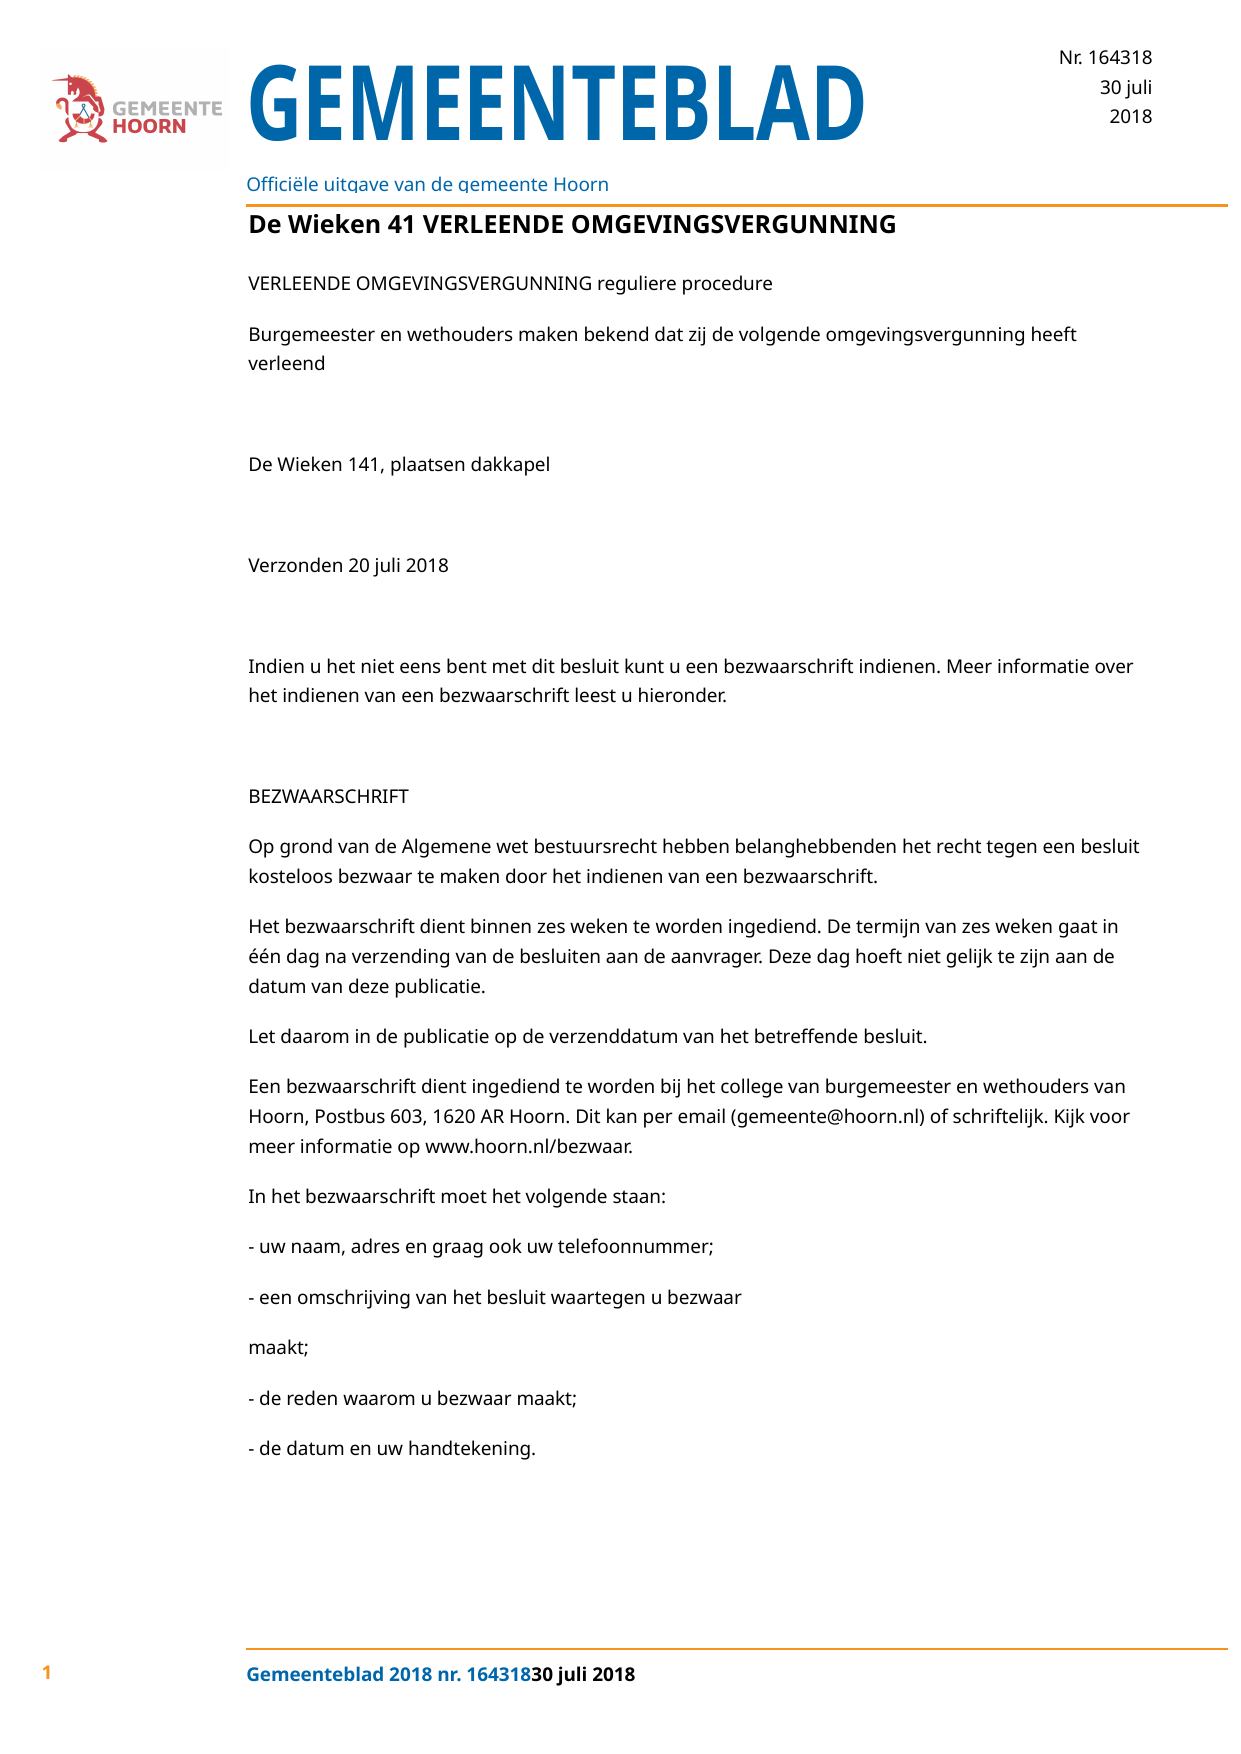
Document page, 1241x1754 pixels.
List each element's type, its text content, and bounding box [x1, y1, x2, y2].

picture [41, 47, 231, 172]
text Indien u het niet eens bent met dit besluit kunt u een bezwaarschrift indienen. Meer informatie over het indienen van een bezwaarschrift leest u hieronder. [248, 653, 1152, 708]
text Let daarom in de publicatie op de verzenddatum van het betreffende besluit. [248, 1023, 1152, 1049]
text De Wieken 41 VERLEENDE OMGEVINGSVERGUNNING [248, 207, 1152, 241]
text Het bezwaarschrift dient binnen zes weken te worden ingediend. De termijn van zes weken gaat in één dag na verzending van de besluiten aan de aanvrager. Deze dag hoeft niet gelijk te zijn aan de datum van deze publicatie. [248, 914, 1152, 998]
text - een omschrijving van het besluit waartegen u bezwaar [248, 1284, 1152, 1310]
text In het bezwaarschrift moet het volgende staan: [248, 1183, 1152, 1209]
text Op grond van de Algemene wet bestuursrecht hebben belanghebbenden het recht tegen een besluit kosteloos bezwaar te maken door het indienen van een bezwaarschrift. [248, 834, 1152, 889]
text BEZWAARSCHRIFT [248, 783, 1152, 809]
text Burgemeester en wethouders maken bekend dat zij de volgende omgevingsvergunning heeft verleend [248, 321, 1152, 376]
text Een bezwaarschrift dient ingediend te worden bij het college van burgemeester en wethouders van Hoorn, Postbus 603, 1620 AR Hoorn. Dit kan per email (gemeente@hoorn.nl) of schriftelijk. Kijk voor meer informatie op www.hoorn.nl/bezwaar. [248, 1074, 1152, 1158]
text - de reden waarom u bezwaar maakt; [248, 1385, 1152, 1411]
text Verzonden 20 juli 2018 [248, 552, 1152, 578]
text - uw naam, adres en graag ook uw telefoonnummer; [248, 1234, 1152, 1259]
text De Wieken 141, plaatsen dakkapel [248, 451, 1152, 477]
text - de datum en uw handtekening. [248, 1435, 1152, 1461]
text maakt; [248, 1334, 1152, 1360]
text VERLEENDE OMGEVINGSVERGUNNING reguliere procedure [248, 270, 1152, 296]
